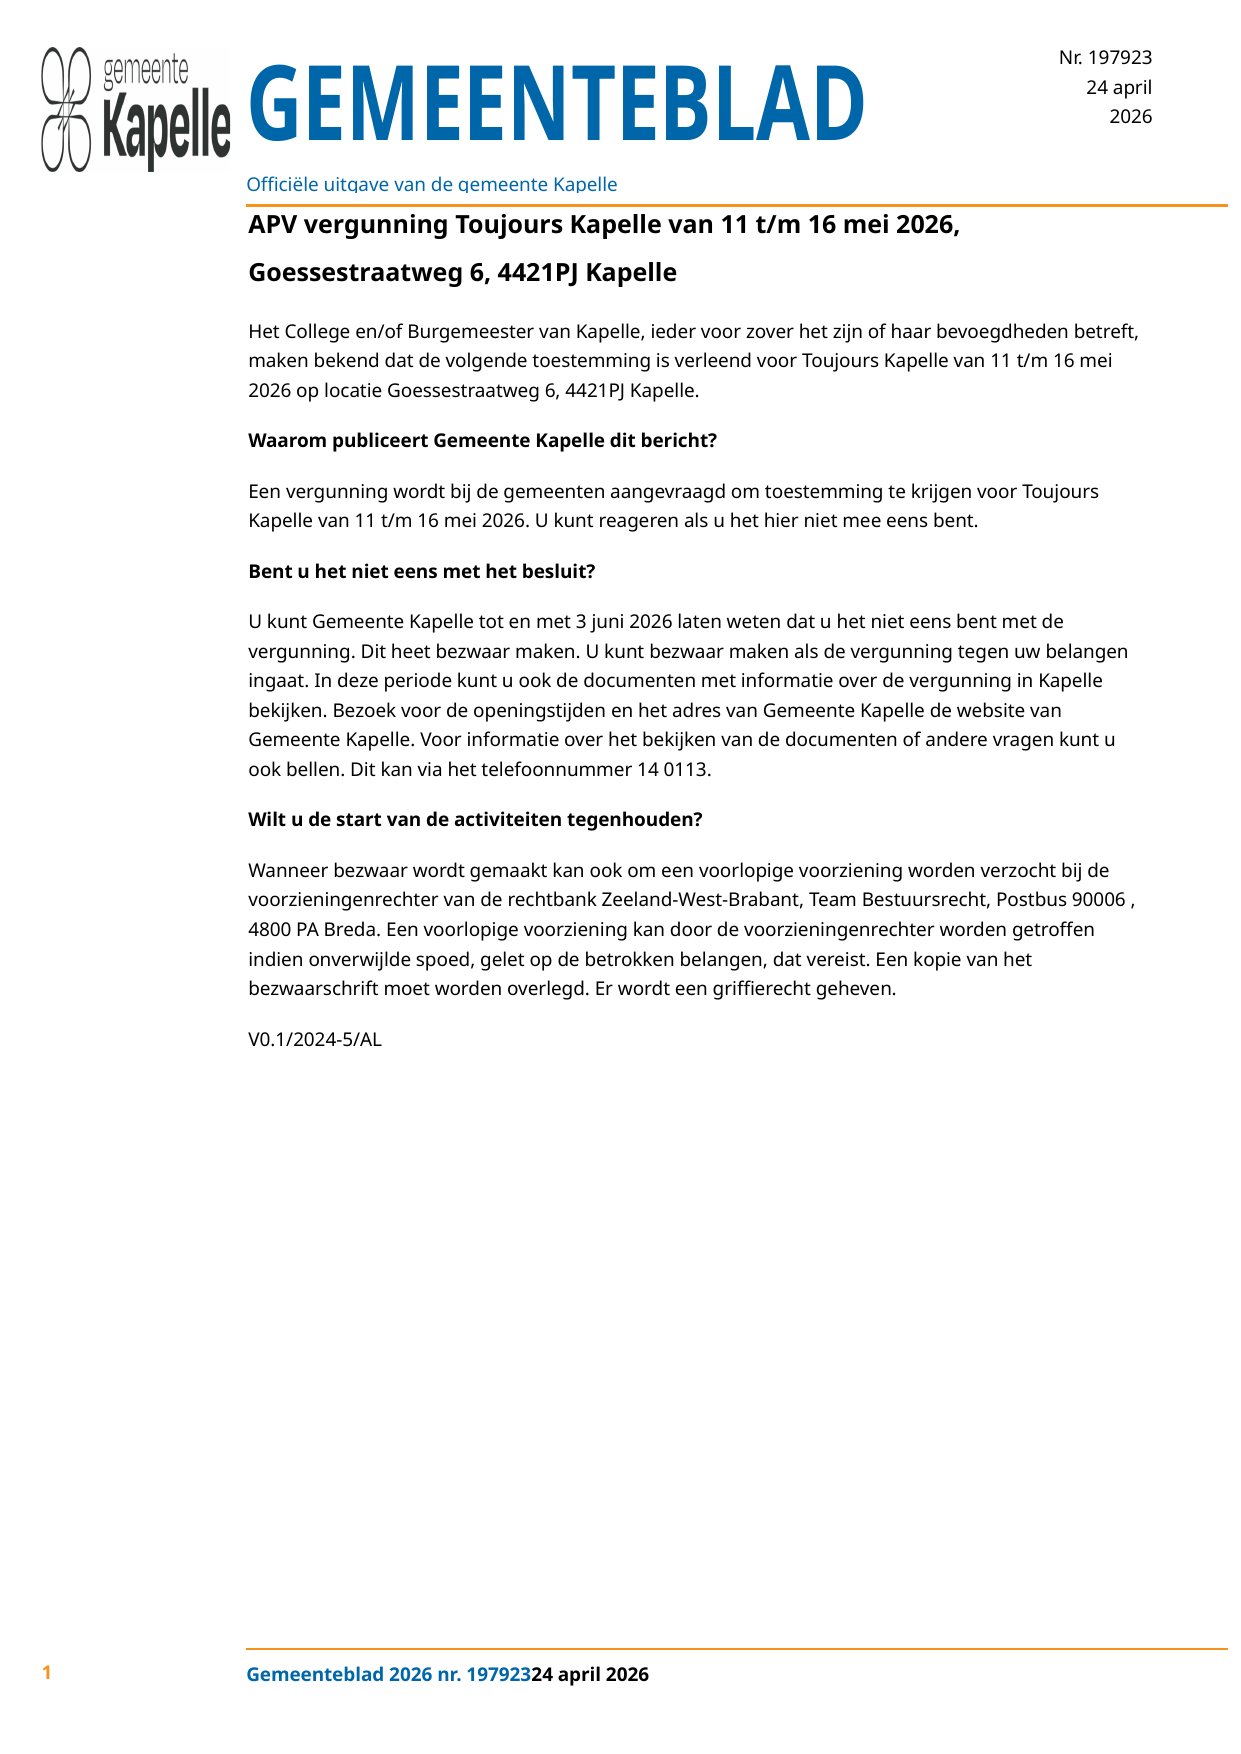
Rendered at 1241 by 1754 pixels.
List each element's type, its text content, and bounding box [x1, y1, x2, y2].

text Bent u het niet eens met het besluit? [248, 558, 1152, 584]
text U kunt Gemeente Kapelle tot en met 3 juni 2026 laten weten dat u het niet eens bent met de vergunning. Dit heet bezwaar maken. U kunt bezwaar maken als de vergunning tegen uw belangen ingaat. In deze periode kunt u ook de documenten met informatie over de vergunning in Kapelle bekijken. Bezoek voor de openingstijden en het adres van Gemeente Kapelle de website van Gemeente Kapelle. Voor informatie over het bekijken van de documenten of andere vragen kunt u ook bellen. Dit kan via het telefoonnummer 14 0113. [248, 608, 1152, 782]
text Wilt u de start van de activiteiten tegenhouden? [248, 807, 1152, 832]
text Waarom publiceert Gemeente Kapelle dit bericht? [248, 427, 1152, 453]
picture [41, 47, 231, 172]
text Een vergunning wordt bij de gemeenten aangevraagd om toestemming te krijgen voor Toujours Kapelle van 11 t/m 16 mei 2026. U kunt reageren als u het hier niet mee eens bent. [248, 478, 1152, 533]
text Wanneer bezwaar wordt gemaakt kan ook om een voorlopige voorziening worden verzocht bij de voorzieningenrechter van de rechtbank Zeeland-West-Brabant, Team Bestuursrecht, Postbus 90006 , 4800 PA Breda. Een voorlopige voorziening kan door de voorzieningenrechter worden getroffen indien onverwijlde spoed, gelet op de betrokken belangen, dat vereist. Een kopie van het bezwaarschrift moet worden overlegd. Er wordt een griffierecht geheven. [248, 857, 1152, 1001]
text V0.1/2024-5/AL [248, 1026, 1152, 1052]
text Het College en/of Burgemeester van Kapelle, ieder voor zover het zijn of haar bevoegdheden betreft, maken bekend dat de volgende toestemming is verleend voor Toujours Kapelle van 11 t/m 16 mei 2026 op locatie Goessestraatweg 6, 4421PJ Kapelle. [248, 318, 1152, 403]
text APV vergunning Toujours Kapelle van 11 t/m 16 mei 2026, Goessestraatweg 6, 4421PJ Kapelle [248, 207, 1152, 288]
